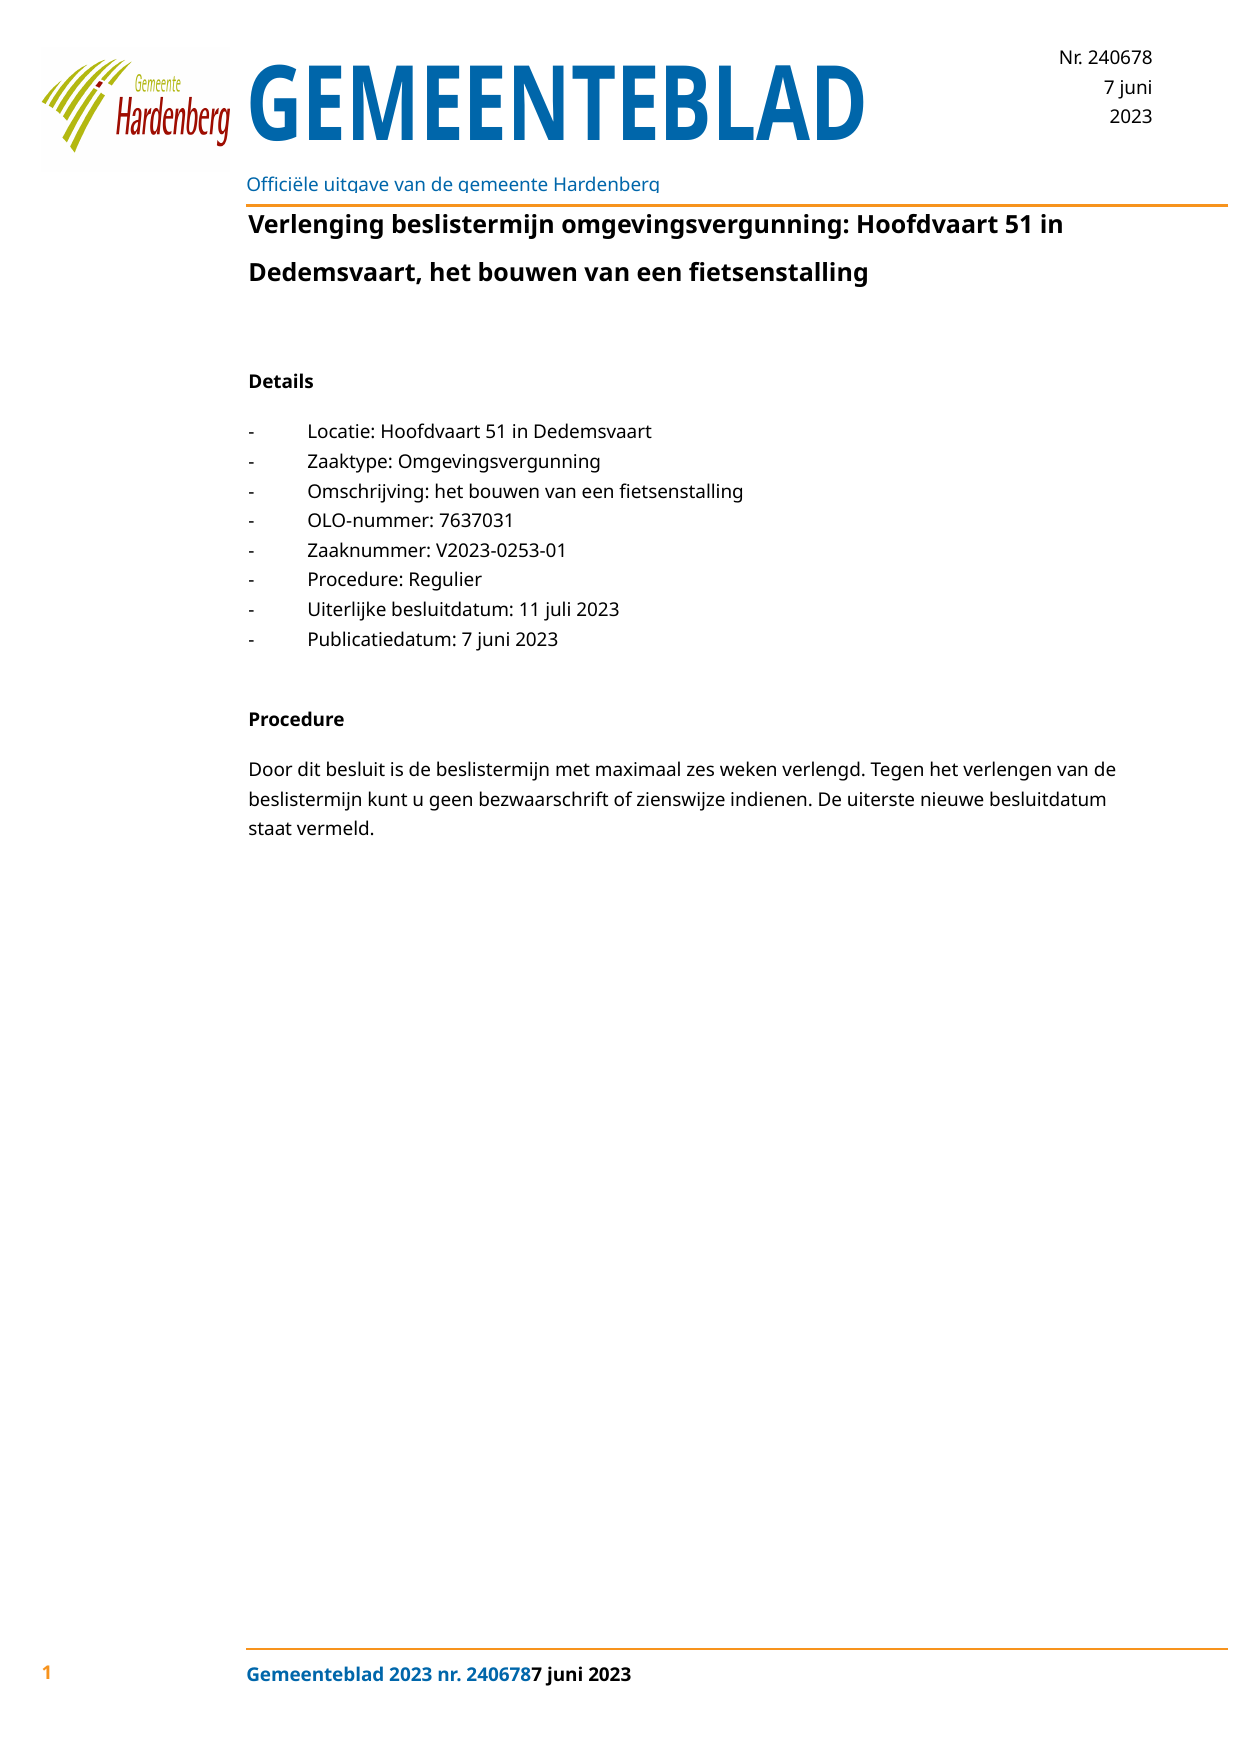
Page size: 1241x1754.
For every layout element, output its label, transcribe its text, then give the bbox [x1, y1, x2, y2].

list Procedure: Regulier [248, 567, 1152, 592]
list Locatie: Hoofdvaart 51 in Dedemsvaart [248, 419, 1152, 444]
text Procedure [248, 706, 1152, 732]
text Verlenging beslistermijn omgevingsvergunning: Hoofdvaart 51 in Dedemsvaart, het bouwen van een fietsenstalling [248, 207, 1152, 288]
text Door dit besluit is de beslistermijn met maximaal zes weken verlengd. Tegen het verlengen van de beslistermijn kunt u geen bezwaarschrift of zienswijze indienen. De uiterste nieuwe besluitdatum staat vermeld. [248, 756, 1152, 841]
list Zaaktype: Omgevingsvergunning [248, 448, 1152, 474]
list Publicatiedatum: 7 juni 2023 [248, 626, 1152, 652]
text Details [248, 368, 1152, 394]
list Omschrijving: het bouwen van een fietsenstalling [248, 478, 1152, 504]
picture [41, 47, 231, 172]
list Zaaknummer: V2023-0253-01 [248, 537, 1152, 563]
list OLO-nummer: 7637031 [248, 507, 1152, 533]
list Uiterlijke besluitdatum: 11 juli 2023 [248, 596, 1152, 622]
